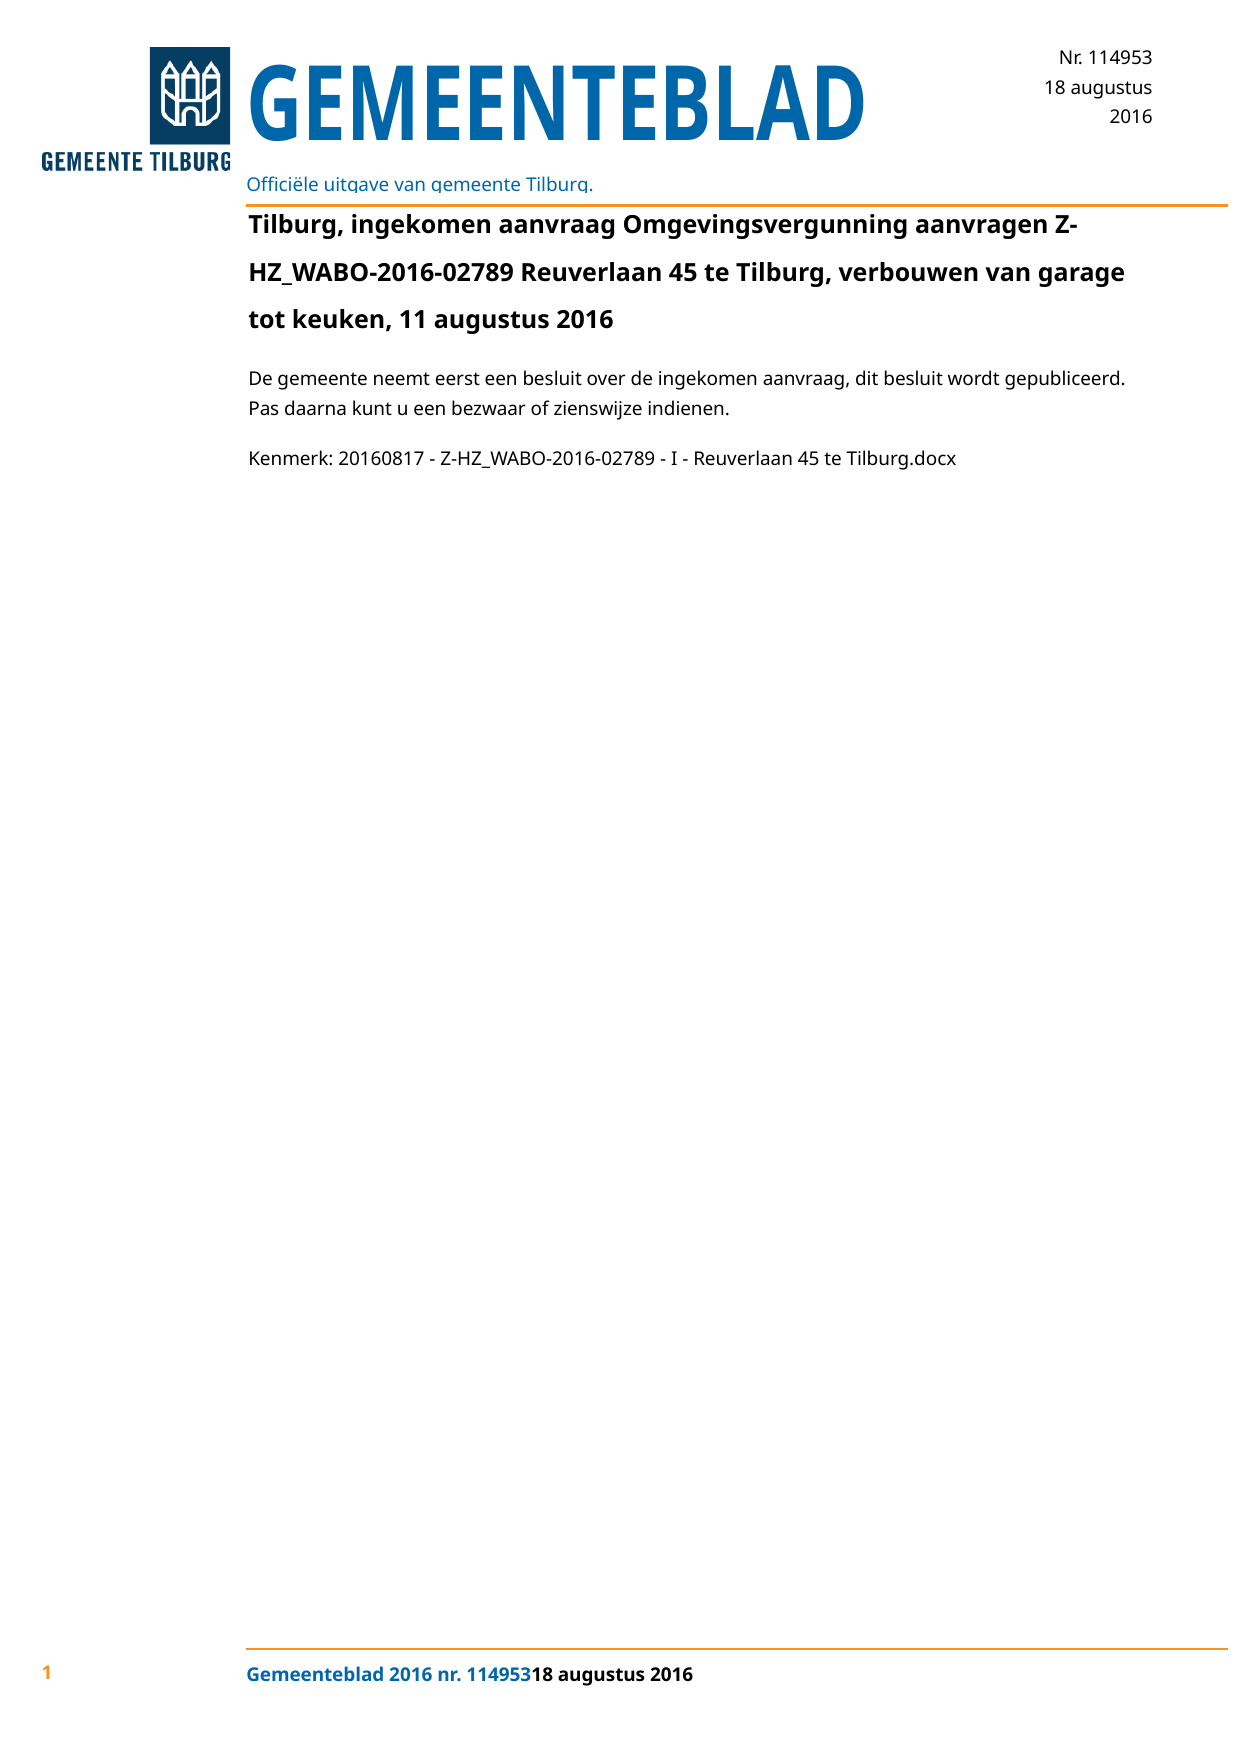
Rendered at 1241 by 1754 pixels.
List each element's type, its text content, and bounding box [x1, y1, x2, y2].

text Kenmerk: 20160817 - Z-HZ_WABO-2016-02789 - I - Reuverlaan 45 te Tilburg.docx [248, 446, 1152, 471]
text Tilburg, ingekomen aanvraag Omgevingsvergunning aanvragen Z-HZ_WABO-2016-02789 Reuverlaan 45 te Tilburg, verbouwen van garage tot keuken, 11 augustus 2016 [248, 207, 1152, 336]
text De gemeente neemt eerst een besluit over de ingekomen aanvraag, dit besluit wordt gepubliceerd. Pas daarna kunt u een bezwaar of zienswijze indienen. [248, 366, 1152, 421]
picture [41, 47, 231, 172]
